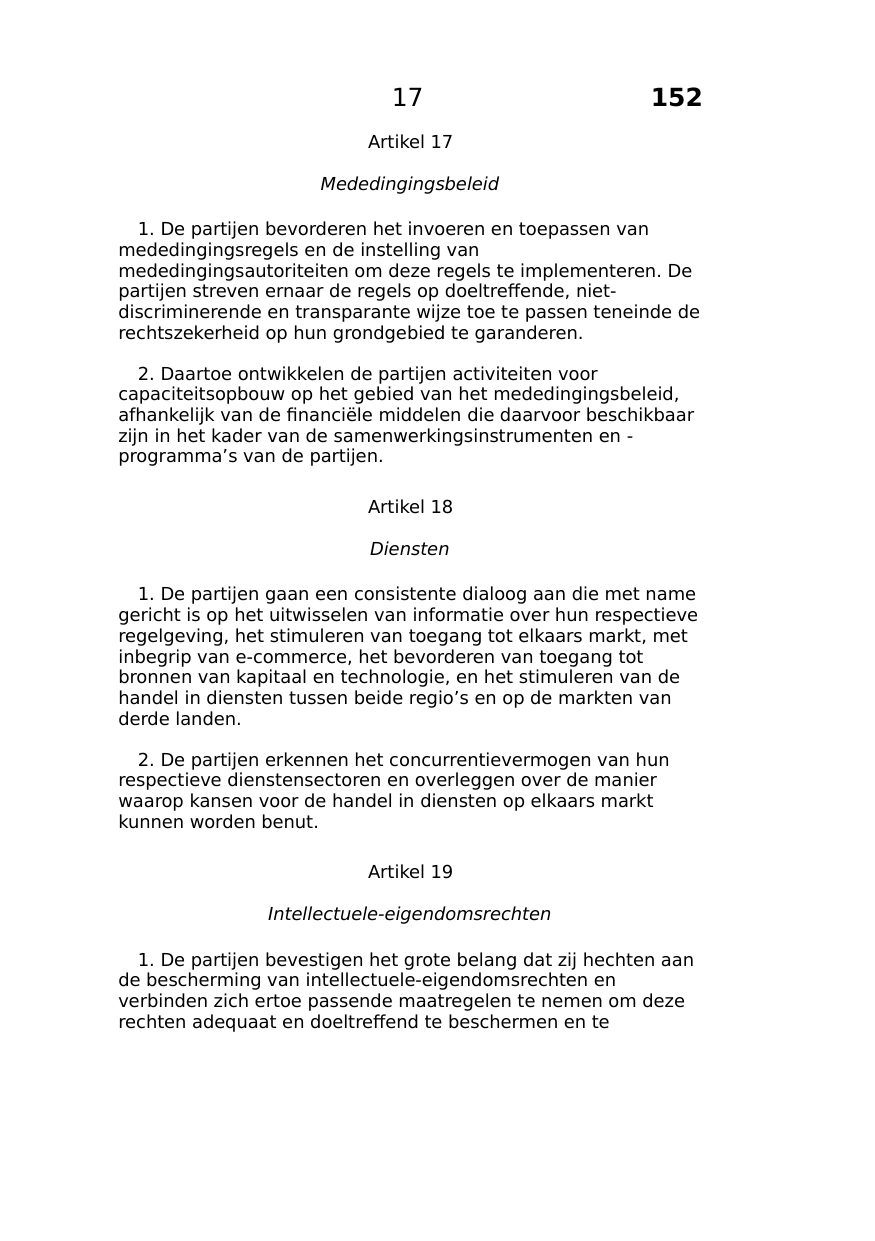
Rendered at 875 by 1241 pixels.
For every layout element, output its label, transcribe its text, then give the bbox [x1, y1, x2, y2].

subtitle Artikel 18 Diensten [118, 497, 703, 559]
text 2. De partijen erkennen het concurrentievermogen van hun respectieve dienstensectoren en overleggen over de manier waarop kansen voor de handel in diensten op elkaars markt kunnen worden benut. [118, 749, 703, 832]
text 2. Daartoe ontwikkelen de partijen activiteiten voor capaciteitsopbouw op het gebied van het mededingingsbeleid, afhankelijk van de financiële middelen die daarvoor beschikbaar zijn in het kader van de samenwerkingsinstrumenten en -programma’s van de partijen. [118, 363, 703, 467]
text 1. De partijen bevestigen het grote belang dat zij hechten aan de bescherming van intellectuele-eigendomsrechten en verbinden zich ertoe passende maatregelen te nemen om deze rechten adequaat en doeltreffend te beschermen en te [118, 949, 703, 1032]
text 1. De partijen gaan een consistente dialoog aan die met name gericht is op het uitwisselen van informatie over hun respectieve regelgeving, het stimuleren van toegang tot elkaars markt, met inbegrip van e-commerce, het bevorderen van toegang tot bronnen van kapitaal en technologie, en het stimuleren van de handel in diensten tussen beide regio’s en op de markten van derde landen. [118, 584, 703, 729]
subtitle Artikel 19 Intellectuele-eigendomsrechten [118, 862, 703, 924]
text 1. De partijen bevorderen het invoeren en toepassen van mededingingsregels en de instelling van mededingingsautoriteiten om deze regels te implementeren. De partijen streven ernaar de regels op doeltreffende, niet-discriminerende en transparante wijze toe te passen teneinde de rechtszekerheid op hun grondgebied te garanderen. [118, 219, 703, 343]
subtitle Artikel 17 Mededingingsbeleid [118, 132, 703, 194]
